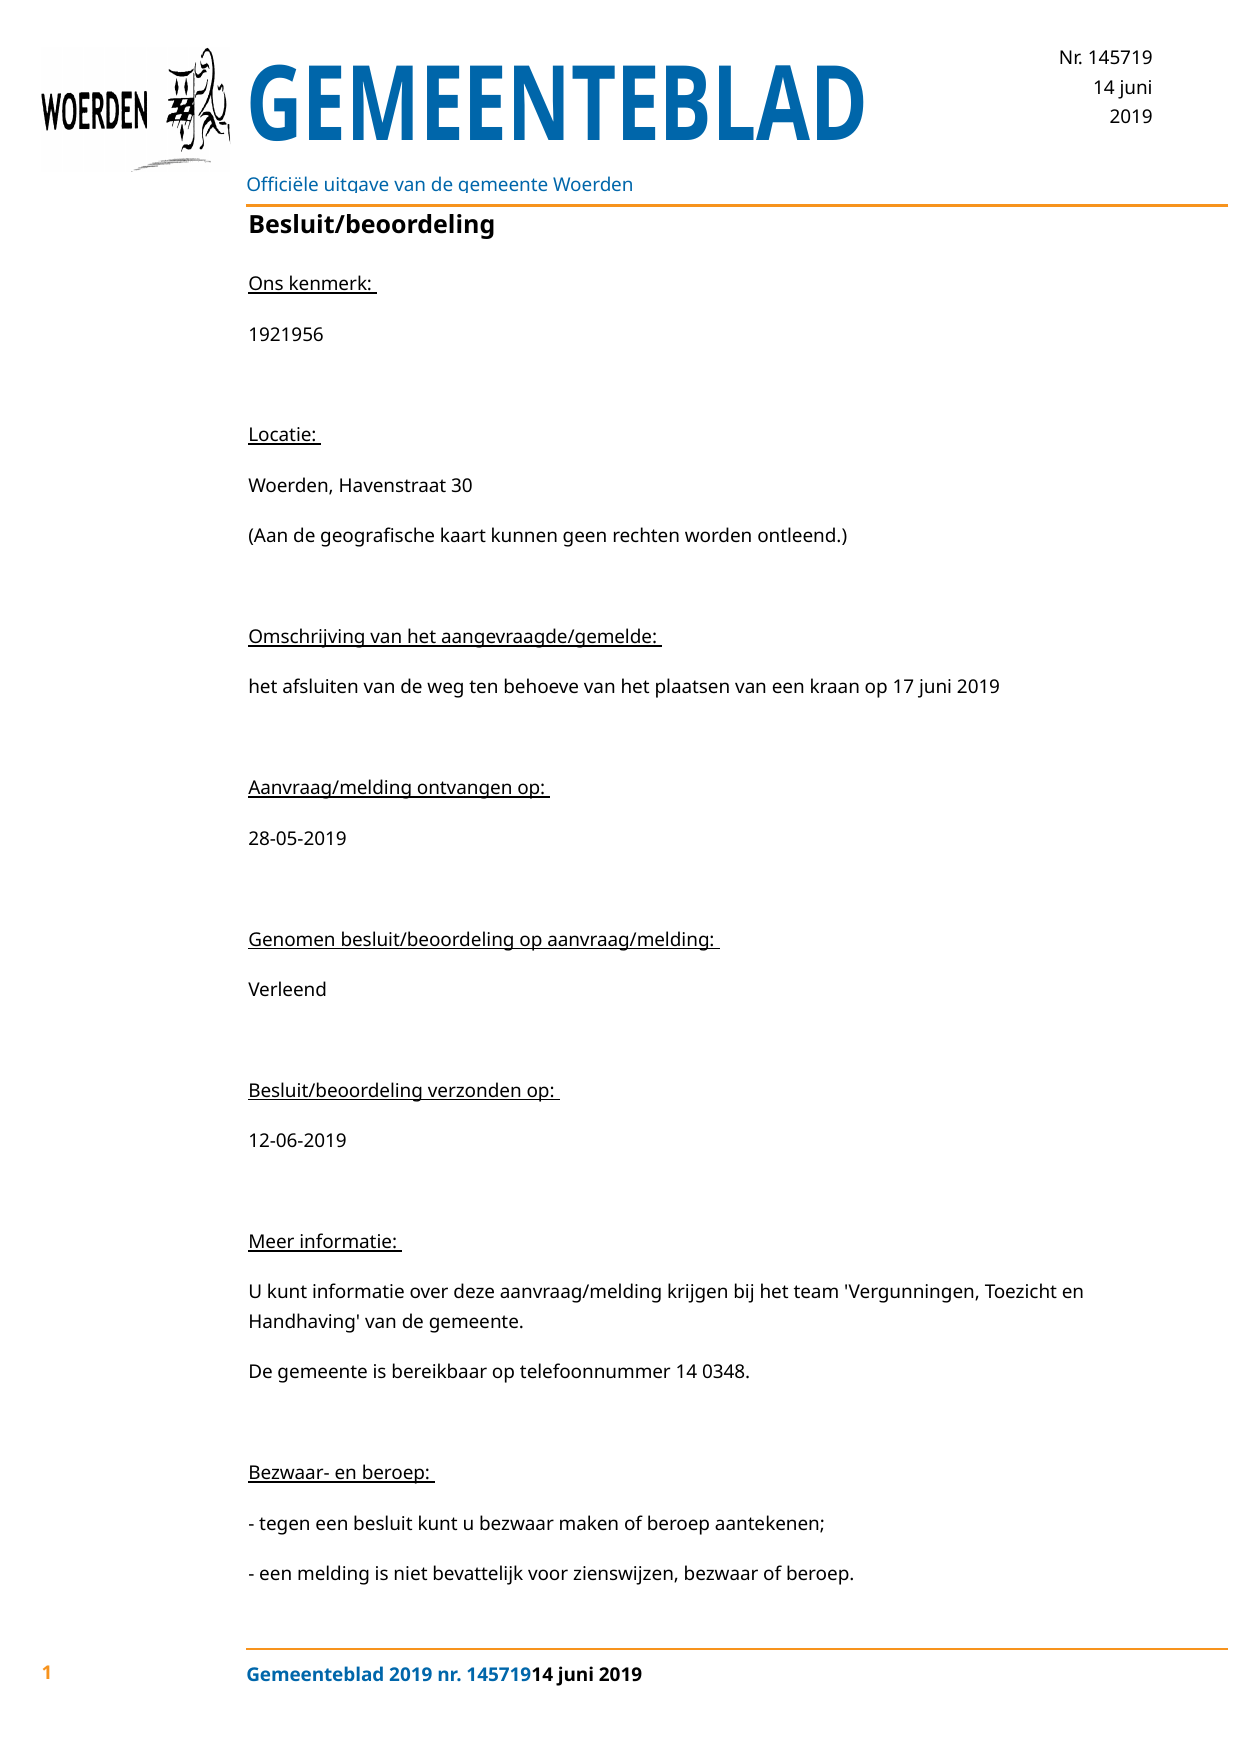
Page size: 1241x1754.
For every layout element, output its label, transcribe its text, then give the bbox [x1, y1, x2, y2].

text - een melding is niet bevattelijk voor zienswijzen, bezwaar of beroep. [248, 1560, 1152, 1586]
text De gemeente is bereikbaar op telefoonnummer 14 0348. [248, 1359, 1152, 1384]
text Besluit/beoordeling verzonden op: [248, 1077, 1152, 1103]
text het afsluiten van de weg ten behoeve van het plaatsen van een kraan op 17 juni 2019 [248, 674, 1152, 699]
text Woerden, Havenstraat 30 [248, 472, 1152, 498]
text Bezwaar- en beroep: [248, 1459, 1152, 1485]
text Genomen besluit/beoordeling op aanvraag/melding: [248, 926, 1152, 951]
text Verleend [248, 976, 1152, 1002]
text - tegen een besluit kunt u bezwaar maken of beroep aantekenen; [248, 1510, 1152, 1536]
picture [41, 47, 231, 172]
text 28-05-2019 [248, 825, 1152, 851]
text (Aan de geografische kaart kunnen geen rechten worden ontleend.) [248, 522, 1152, 548]
text Aanvraag/melding ontvangen op: [248, 774, 1152, 800]
text U kunt informatie over deze aanvraag/melding krijgen bij het team 'Vergunningen, Toezicht en Handhaving' van de gemeente. [248, 1279, 1152, 1334]
text 12-06-2019 [248, 1127, 1152, 1153]
text Ons kenmerk: [248, 270, 1152, 296]
text Locatie: [248, 422, 1152, 447]
text Besluit/beoordeling [248, 207, 1152, 241]
text Omschrijving van het aangevraagde/gemelde: [248, 623, 1152, 649]
text 1921956 [248, 321, 1152, 346]
text Meer informatie: [248, 1228, 1152, 1254]
